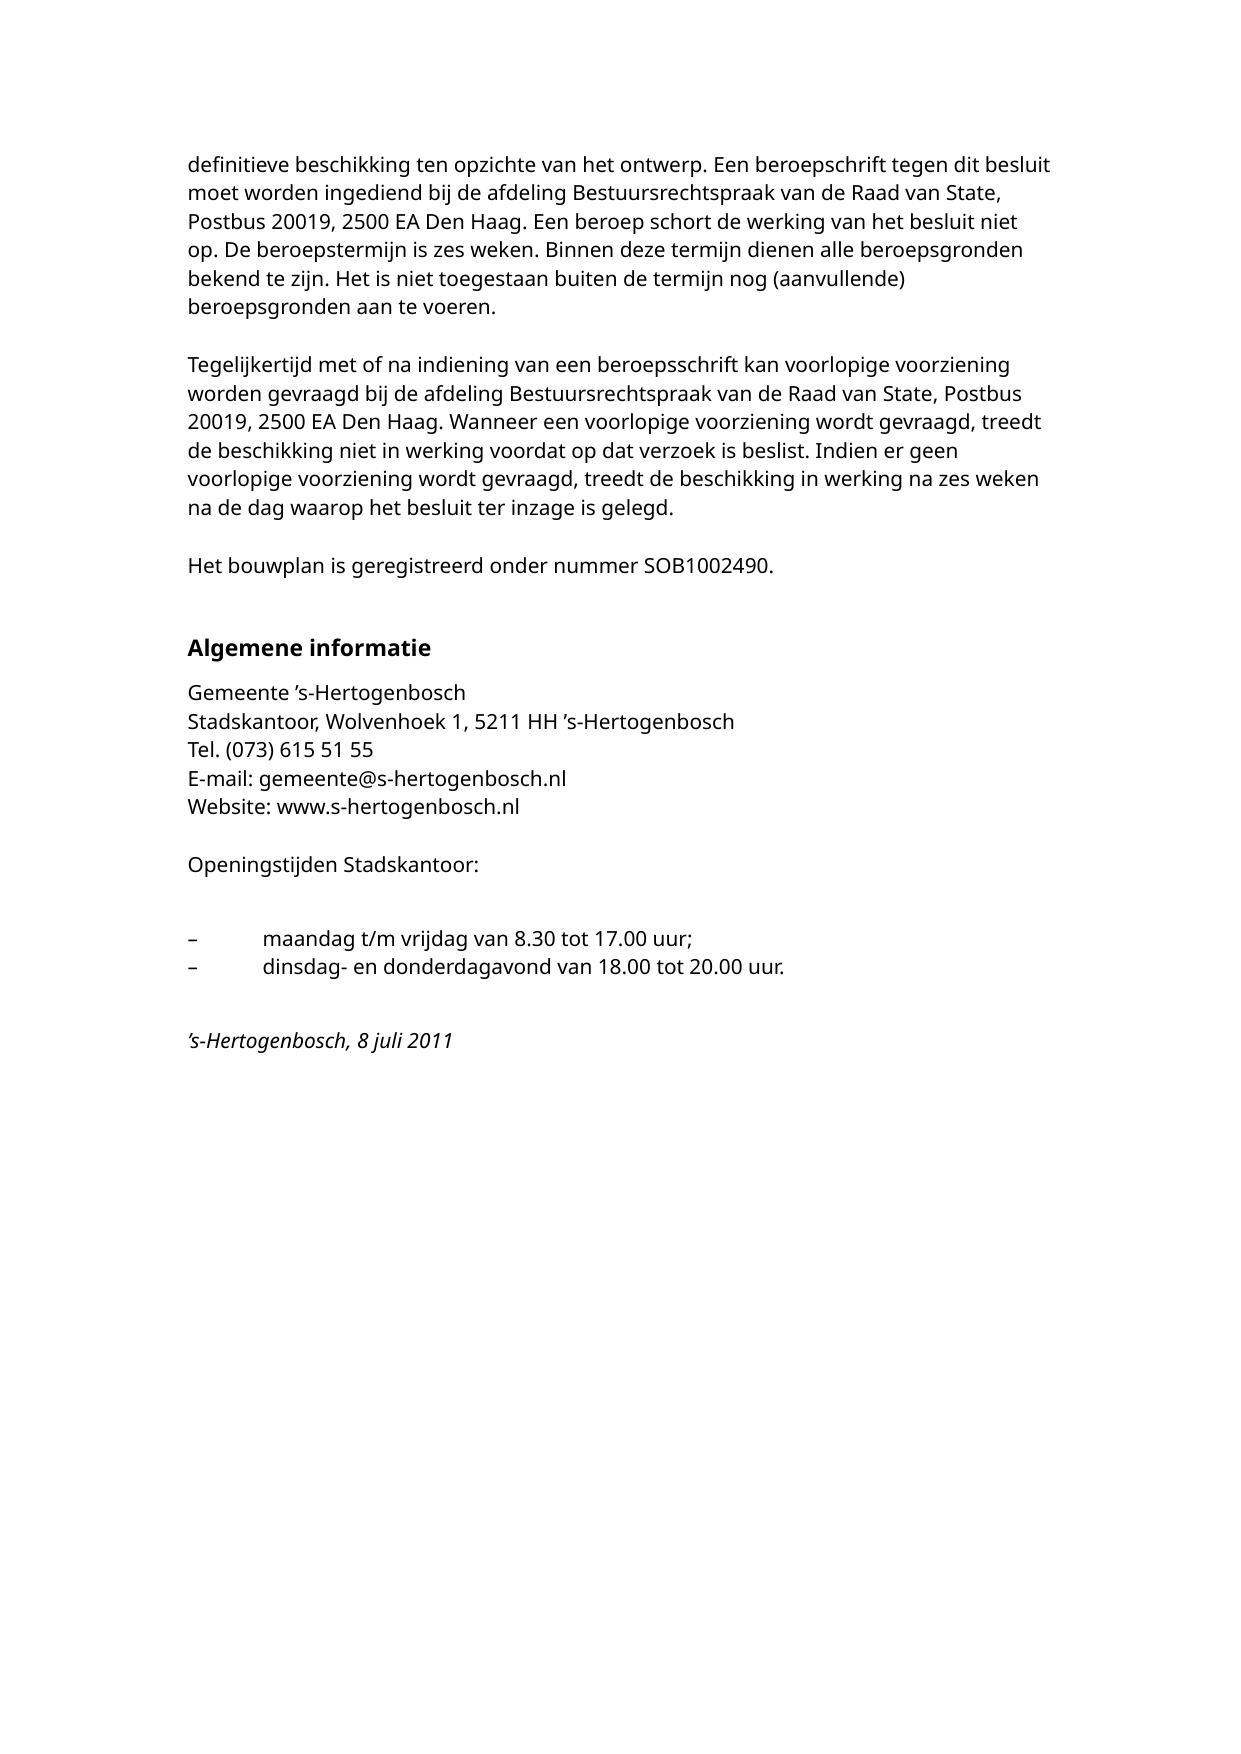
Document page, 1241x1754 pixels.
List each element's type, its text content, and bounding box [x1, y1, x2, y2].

text Tegelijkertijd met of na indiening van een beroepsschrift kan voorlopige voorziening worden gevraagd bij de afdeling Bestuursrechtspraak van de Raad van State, Postbus 20019, 2500 EA Den Haag. Wanneer een voorlopige voorziening wordt gevraagd, treedt de beschikking niet in werking voordat op dat verzoek is beslist. Indien er geen voorlopige voorziening wordt gevraagd, treedt de beschikking in werking na zes weken na de dag waarop het besluit ter inzage is gelegd. [187, 351, 1053, 521]
text Het bouwplan is geregistreerd onder nummer SOB1002490. [187, 551, 1053, 580]
subtitle Algemene informatie [187, 632, 1053, 663]
text E-mail: gemeente@s-hertogenbosch.nl [187, 764, 1053, 792]
text Openingstijden Stadskantoor: [187, 851, 1053, 879]
list maandag t/m vrijdag van 8.30 tot 17.00 uur; [187, 924, 1053, 952]
text definitieve beschikking ten opzichte van het ontwerp. Een beroepschrift tegen dit besluit moet worden ingediend bij de afdeling Bestuursrechtspraak van de Raad van State, Postbus 20019, 2500 EA Den Haag. Een beroep schort de werking van het besluit niet op. De beroepstermijn is zes weken. Binnen deze termijn dienen alle beroepsgronden bekend te zijn. Het is niet toegestaan buiten de termijn nog (aanvullende) beroepsgronden aan te voeren. [187, 150, 1053, 321]
text Website: www.s-hertogenbosch.nl [187, 792, 1053, 821]
text Stadskantoor, Wolvenhoek 1, 5211 HH ’s-Hertogenbosch [187, 707, 1053, 735]
text Tel. (073) 615 51 55 [187, 735, 1053, 764]
text Gemeente ’s-Hertogenbosch [187, 678, 1053, 707]
list dinsdag- en donderdagavond van 18.00 tot 20.00 uur. [187, 952, 1053, 981]
text ’s-Hertogenbosch, 8 juli 2011 [187, 1026, 1053, 1054]
